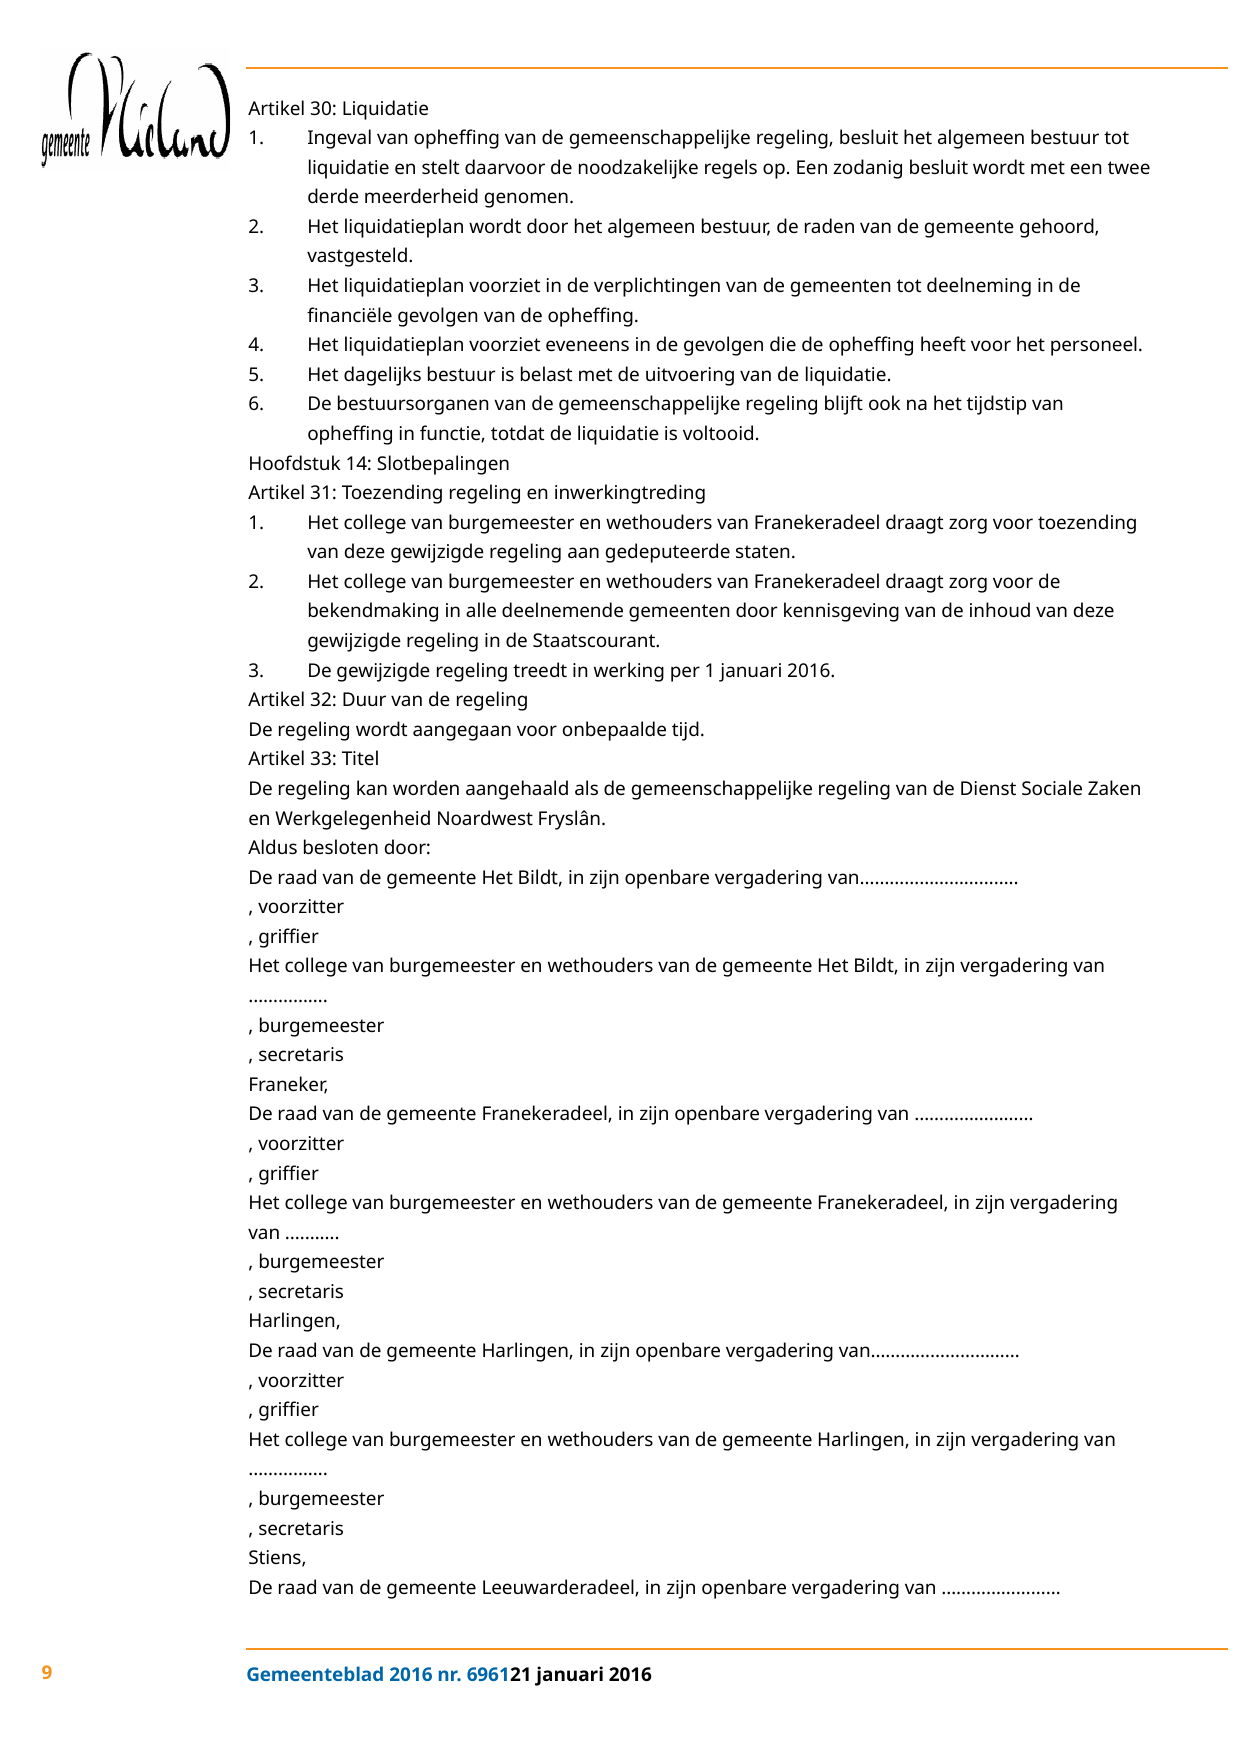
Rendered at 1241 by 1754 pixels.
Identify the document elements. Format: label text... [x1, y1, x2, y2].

text Het college van burgemeester en wethouders van de gemeente Het Bildt, in zijn vergadering van ……………. [248, 953, 1152, 1008]
text , voorzitter [248, 893, 1152, 919]
text , griffier [248, 1396, 1152, 1422]
text Hoofdstuk 14: Slotbepalingen [248, 450, 1152, 476]
text Artikel 30: Liquidatie [248, 95, 1152, 121]
text , voorzitter [248, 1130, 1152, 1156]
text , secretaris [248, 1515, 1152, 1541]
text , voorzitter [248, 1367, 1152, 1393]
text , secretaris [248, 1041, 1152, 1067]
text Artikel 33: Titel [248, 746, 1152, 771]
text , burgemeester [248, 1248, 1152, 1274]
text , secretaris [248, 1278, 1152, 1304]
text Het college van burgemeester en wethouders van de gemeente Franekeradeel, in zijn vergadering van .………. [248, 1189, 1152, 1245]
list De bestuursorganen van de gemeenschappelijke regeling blijft ook na het tijdstip van opheffing in functie, totdat de liquidatie is voltooid. [248, 391, 1152, 446]
text De raad van de gemeente Het Bildt, in zijn openbare vergadering van………………………….. [248, 864, 1152, 890]
text De raad van de gemeente Leeuwarderadeel, in zijn openbare vergadering van …………………… [248, 1574, 1152, 1600]
text , griffier [248, 923, 1152, 949]
text , burgemeester [248, 1485, 1152, 1511]
list Het liquidatieplan wordt door het algemeen bestuur, de raden van de gemeente gehoord, vastgesteld. [248, 213, 1152, 268]
text De regeling kan worden aangehaald als de gemeenschappelijke regeling van de Dienst Sociale Zaken en Werkgelegenheid Noardwest Fryslân. [248, 775, 1152, 831]
list Het liquidatieplan voorziet in de verplichtingen van de gemeenten tot deelneming in de financiële gevolgen van de opheffing. [248, 272, 1152, 328]
list De gewijzigde regeling treedt in werking per 1 januari 2016. [248, 657, 1152, 683]
text , griffier [248, 1160, 1152, 1186]
list Het liquidatieplan voorziet eveneens in de gevolgen die de opheffing heeft voor het personeel. [248, 331, 1152, 357]
list Het college van burgemeester en wethouders van Franekeradeel draagt zorg voor de bekendmaking in alle deelnemende gemeenten door kennisgeving van de inhoud van deze gewijzigde regeling in de Staatscourant. [248, 568, 1152, 653]
text Artikel 31: Toezending regeling en inwerkingtreding [248, 479, 1152, 505]
text Franeker, [248, 1071, 1152, 1097]
text Artikel 32: Duur van de regeling [248, 686, 1152, 712]
text De raad van de gemeente Harlingen, in zijn openbare vergadering van………………………… [248, 1337, 1152, 1363]
picture [41, 47, 231, 172]
list Het college van burgemeester en wethouders van Franekeradeel draagt zorg voor toezending van deze gewijzigde regeling aan gedeputeerde staten. [248, 509, 1152, 564]
text Aldus besloten door: [248, 834, 1152, 860]
text Stiens, [248, 1544, 1152, 1570]
text De regeling wordt aangegaan voor onbepaalde tijd. [248, 716, 1152, 742]
text De raad van de gemeente Franekeradeel, in zijn openbare vergadering van …………………… [248, 1101, 1152, 1126]
list Het dagelijks bestuur is belast met de uitvoering van de liquidatie. [248, 361, 1152, 387]
text Het college van burgemeester en wethouders van de gemeente Harlingen, in zijn vergadering van ……………. [248, 1426, 1152, 1481]
text , burgemeester [248, 1012, 1152, 1038]
text Harlingen, [248, 1308, 1152, 1333]
list Ingeval van opheffing van de gemeenschappelijke regeling, besluit het algemeen bestuur tot liquidatie en stelt daarvoor de noodzakelijke regels op. Een zodanig besluit wordt met een twee derde meerderheid genomen. [248, 124, 1152, 209]
